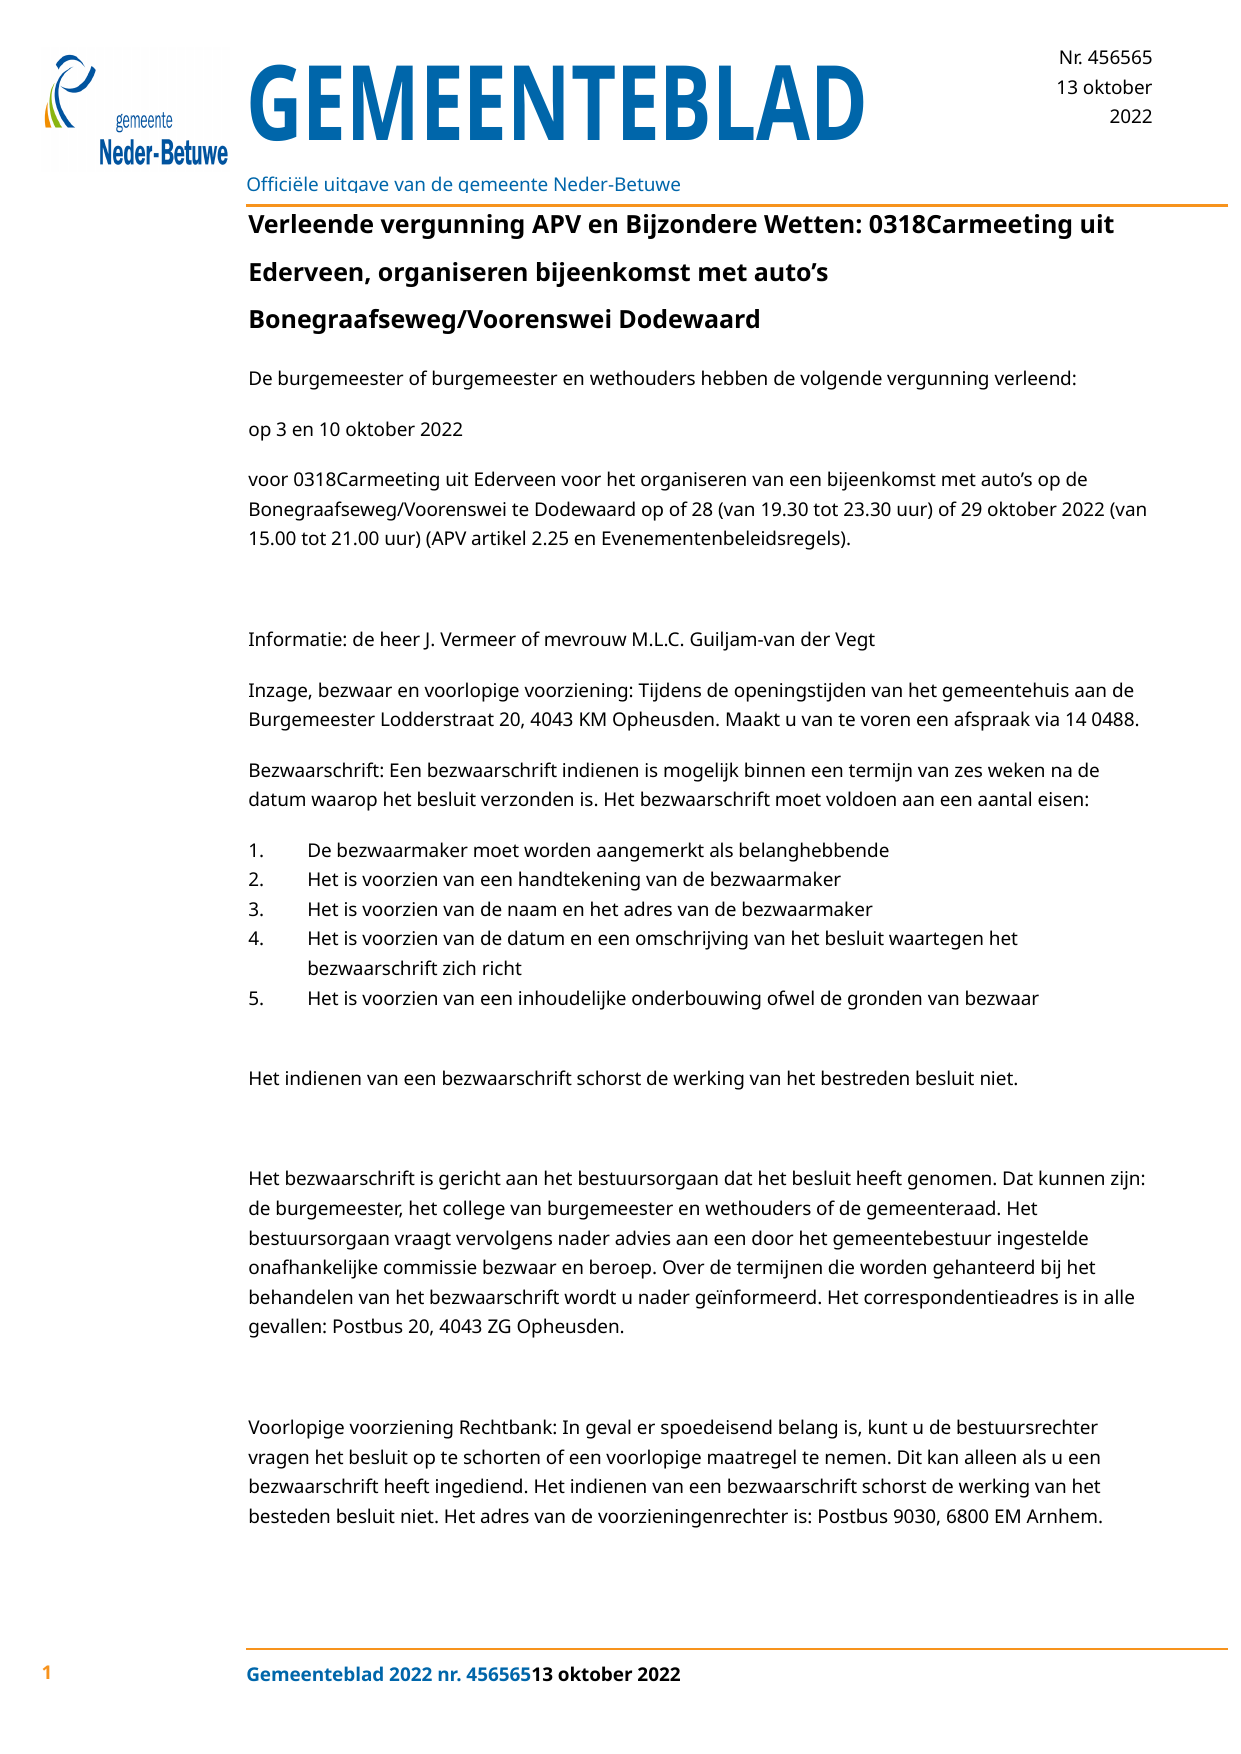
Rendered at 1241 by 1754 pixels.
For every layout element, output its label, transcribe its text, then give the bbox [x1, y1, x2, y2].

text voor 0318Carmeeting uit Ederveen voor het organiseren van een bijeenkomst met auto’s op de Bonegraafseweg/Voorenswei te Dodewaard op of 28 (van 19.30 tot 23.30 uur) of 29 oktober 2022 (van 15.00 tot 21.00 uur) (APV artikel 2.25 en Evenementenbeleidsregels). [248, 466, 1152, 551]
text Verleende vergunning APV en Bijzondere Wetten: 0318Carmeeting uit Ederveen, organiseren bijeenkomst met auto’s Bonegraafseweg/Voorenswei Dodewaard [248, 207, 1152, 336]
list Het is voorzien van een inhoudelijke onderbouwing ofwel de gronden van bezwaar [248, 985, 1152, 1010]
list Het is voorzien van een handtekening van de bezwaarmaker [248, 866, 1152, 892]
text op 3 en 10 oktober 2022 [248, 416, 1152, 442]
list Het is voorzien van de datum en een omschrijving van het besluit waartegen het bezwaarschrift zich richt [248, 926, 1152, 981]
picture [41, 47, 231, 172]
text Informatie: de heer J. Vermeer of mevrouw M.L.C. Guiljam-van der Vegt [248, 626, 1152, 652]
text Het bezwaarschrift is gericht aan het bestuursorgaan dat het besluit heeft genomen. Dat kunnen zijn: de burgemeester, het college van burgemeester en wethouders of de gemeenteraad. Het bestuursorgaan vraagt vervolgens nader advies aan een door het gemeentebestuur ingestelde onafhankelijke commissie bezwaar en beroep. Over de termijnen die worden gehanteerd bij het behandelen van het bezwaarschrift wordt u nader geïnformeerd. Het correspondentieadres is in alle gevallen: Postbus 20, 4043 ZG Opheusden. [248, 1166, 1152, 1339]
text Voorlopige voorziening Rechtbank: In geval er spoedeisend belang is, kunt u de bestuursrechter vragen het besluit op te schorten of een voorlopige maatregel te nemen. Dit kan alleen als u een bezwaarschrift heeft ingediend. Het indienen van een bezwaarschrift schorst de werking van het besteden besluit niet. Het adres van de voorzieningenrechter is: Postbus 9030, 6800 EM Arnhem. [248, 1414, 1152, 1529]
text Inzage, bezwaar en voorlopige voorziening: Tijdens de openingstijden van het gemeentehuis aan de Burgemeester Lodderstraat 20, 4043 KM Opheusden. Maakt u van te voren een afspraak via 14 0488. [248, 677, 1152, 732]
text Bezwaarschrift: Een bezwaarschrift indienen is mogelijk binnen een termijn van zes weken na de datum waarop het besluit verzonden is. Het bezwaarschrift moet voldoen aan een aantal eisen: [248, 757, 1152, 812]
list Het is voorzien van de naam en het adres van de bezwaarmaker [248, 896, 1152, 922]
text Het indienen van een bezwaarschrift schorst de werking van het bestreden besluit niet. [248, 1065, 1152, 1090]
text De burgemeester of burgemeester en wethouders hebben de volgende vergunning verleend: [248, 366, 1152, 391]
list De bezwaarmaker moet worden aangemerkt als belanghebbende [248, 837, 1152, 862]
